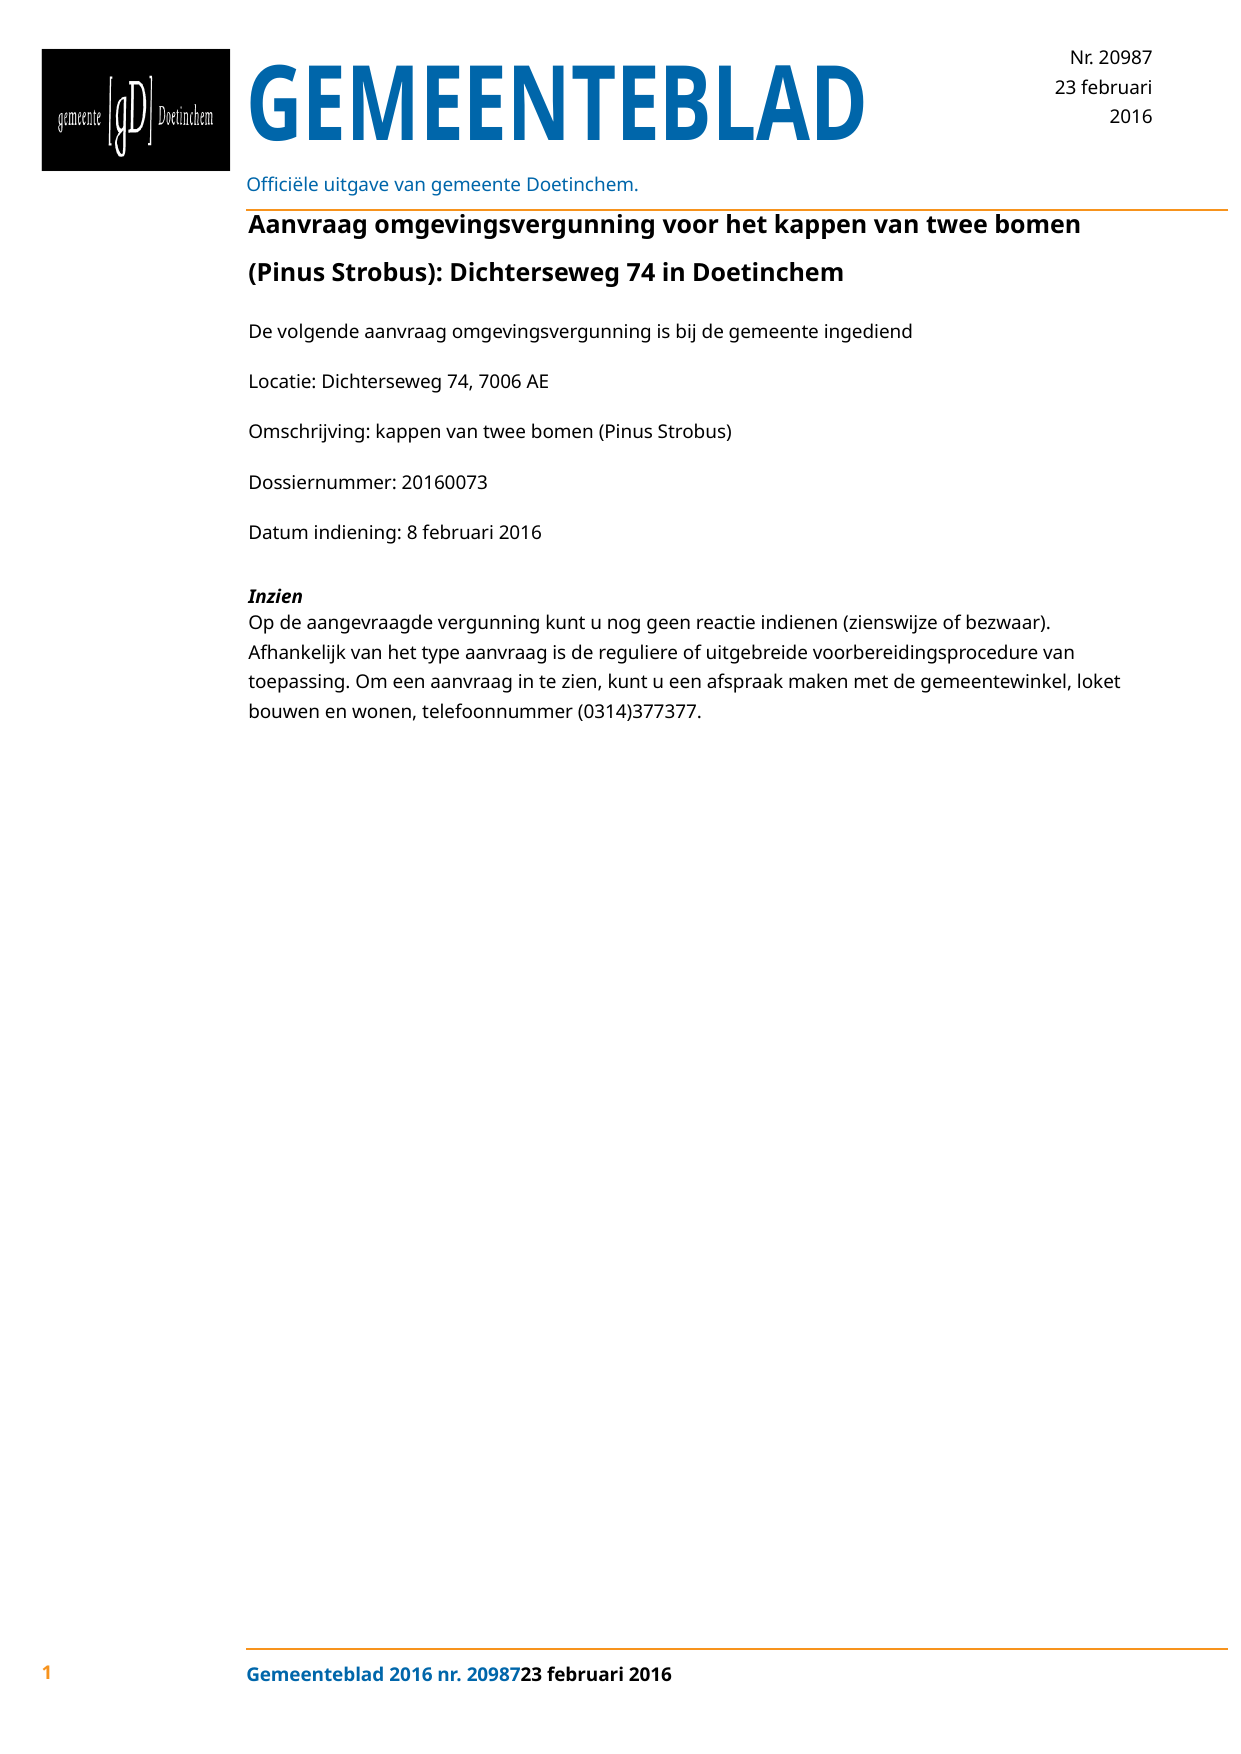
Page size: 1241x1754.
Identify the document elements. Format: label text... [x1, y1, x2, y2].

text Dossiernummer: 20160073 [248, 469, 1152, 495]
text De volgende aanvraag omgevingsvergunning is bij de gemeente ingediend [248, 318, 1152, 344]
text Op de aangevraagde vergunning kunt u nog geen reactie indienen (zienswijze of bezwaar). Afhankelijk van het type aanvraag is de reguliere of uitgebreide voorbereidingsprocedure van toepassing. Om een aanvraag in te zien, kunt u een afspraak maken met de gemeentewinkel, loket bouwen en wonen, telefoonnummer (0314)377377. [248, 609, 1152, 724]
text Omschrijving: kappen van twee bomen (Pinus Strobus) [248, 419, 1152, 444]
picture [41, 47, 231, 172]
text Locatie: Dichterseweg 74, 7006 AE [248, 368, 1152, 394]
text Inzien [248, 583, 1152, 609]
text Aanvraag omgevingsvergunning voor het kappen van twee bomen (Pinus Strobus): Dichterseweg 74 in Doetinchem [248, 211, 1152, 288]
text Datum indiening: 8 februari 2016 [248, 519, 1152, 545]
